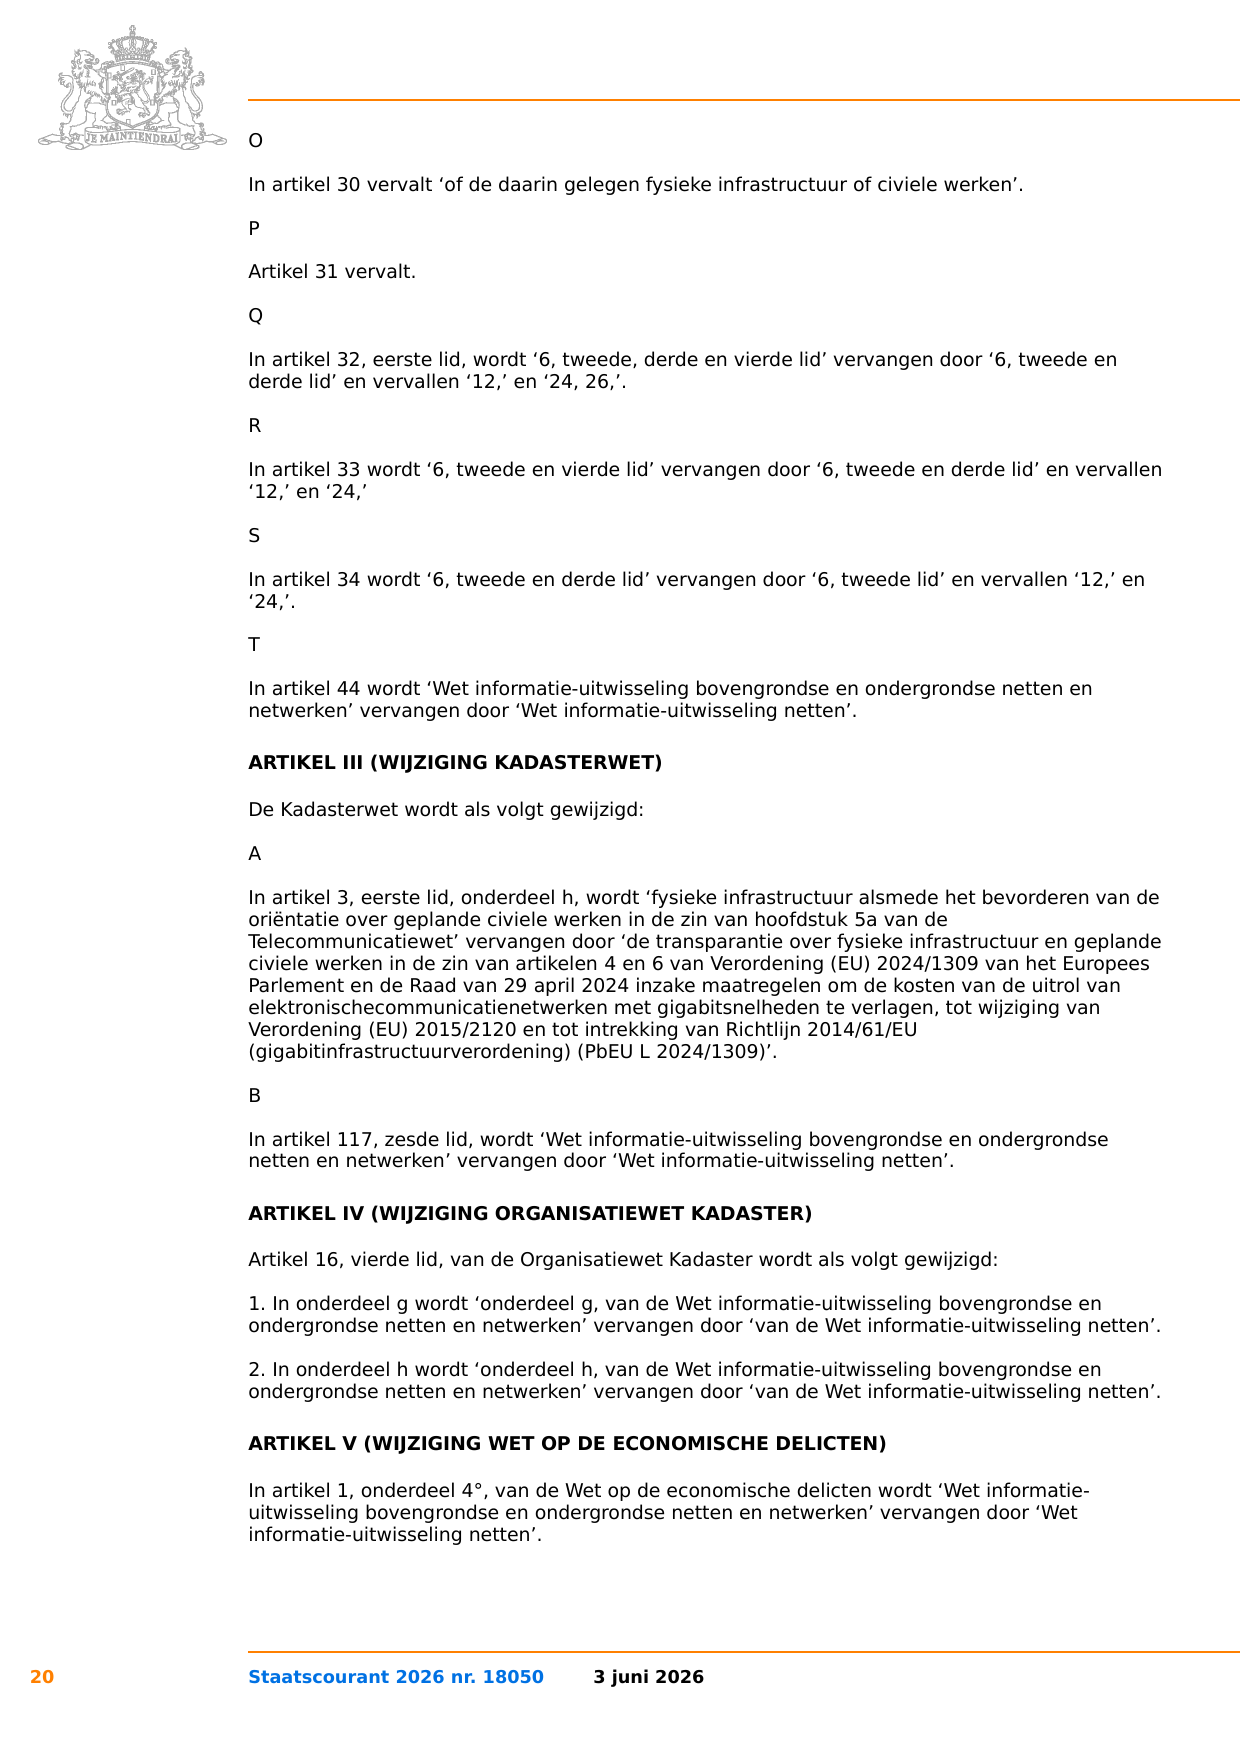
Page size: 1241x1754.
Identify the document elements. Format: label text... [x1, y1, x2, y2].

text 1. In onderdeel g wordt ‘onderdeel g, van de Wet informatie-uitwisseling bovengrondse en ondergrondse netten en netwerken’ vervangen door ‘van de Wet informatie-uitwisseling netten’. [248, 1293, 1163, 1337]
text In artikel 44 wordt ‘Wet informatie-uitwisseling bovengrondse en ondergrondse netten en netwerken’ vervangen door ‘Wet informatie-uitwisseling netten’. [248, 678, 1163, 722]
text In artikel 30 vervalt ‘of de daarin gelegen fysieke infrastructuur of civiele werken’. [248, 174, 1163, 196]
text A [248, 843, 1163, 865]
text In artikel 32, eerste lid, wordt ‘6, tweede, derde en vierde lid’ vervangen door ‘6, tweede en derde lid’ en vervallen ‘12,’ en ‘24, 26,’. [248, 349, 1163, 393]
text Artikel 16, vierde lid, van de Organisatiewet Kadaster wordt als volgt gewijzigd: [248, 1249, 1163, 1271]
text In artikel 34 wordt ‘6, tweede en derde lid’ vervangen door ‘6, tweede lid’ en vervallen ‘12,’ en ‘24,’. [248, 568, 1163, 612]
text 2. In onderdeel h wordt ‘onderdeel h, van de Wet informatie-uitwisseling bovengrondse en ondergrondse netten en netwerken’ vervangen door ‘van de Wet informatie-uitwisseling netten’. [248, 1359, 1163, 1403]
text De Kadasterwet wordt als volgt gewijzigd: [248, 799, 1163, 821]
text R [248, 415, 1163, 437]
text In artikel 33 wordt ‘6, tweede en vierde lid’ vervangen door ‘6, tweede en derde lid’ en vervallen ‘12,’ en ‘24,’ [248, 459, 1163, 503]
text Artikel 31 vervalt. [248, 261, 1163, 283]
text S [248, 525, 1163, 547]
text Q [248, 305, 1163, 327]
text P [248, 218, 1163, 239]
text In artikel 3, eerste lid, onderdeel h, wordt ‘fysieke infrastructuur alsmede het bevorderen van de oriëntatie over geplande civiele werken in de zin van hoofdstuk 5a van de Telecommunicatiewet’ vervangen door ‘de transparantie over fysieke infrastructuur en geplande civiele werken in de zin van artikelen 4 en 6 van Verordening (EU) 2024/1309 van het Europees Parlement en de Raad van 29 april 2024 inzake maatregelen om de kosten van de uitrol van elektronischecommunicatienetwerken met gigabitsnelheden te verlagen, tot wijziging van Verordening (EU) 2015/2120 en tot intrekking van Richtlijn 2014/61/EU (gigabitinfrastructuurverordening) (PbEU L 2024/1309)’. [248, 887, 1163, 1063]
text T [248, 634, 1163, 656]
text In artikel 117, zesde lid, wordt ‘Wet informatie-uitwisseling bovengrondse en ondergrondse netten en netwerken’ vervangen door ‘Wet informatie-uitwisseling netten’. [248, 1128, 1163, 1172]
subtitle ARTIKEL III (WIJZIGING KADASTERWET) [248, 752, 1163, 774]
picture [38, 25, 227, 150]
text B [248, 1084, 1163, 1107]
text O [248, 130, 1163, 152]
subtitle ARTIKEL IV (WIJZIGING ORGANISATIEWET KADASTER) [248, 1202, 1163, 1224]
text In artikel 1, onderdeel 4°, van de Wet op de economische delicten wordt ‘Wet informatie-uitwisseling bovengrondse en ondergrondse netten en netwerken’ vervangen door ‘Wet informatie-uitwisseling netten’. [248, 1480, 1163, 1546]
subtitle ARTIKEL V (WIJZIGING WET OP DE ECONOMISCHE DELICTEN) [248, 1433, 1163, 1455]
